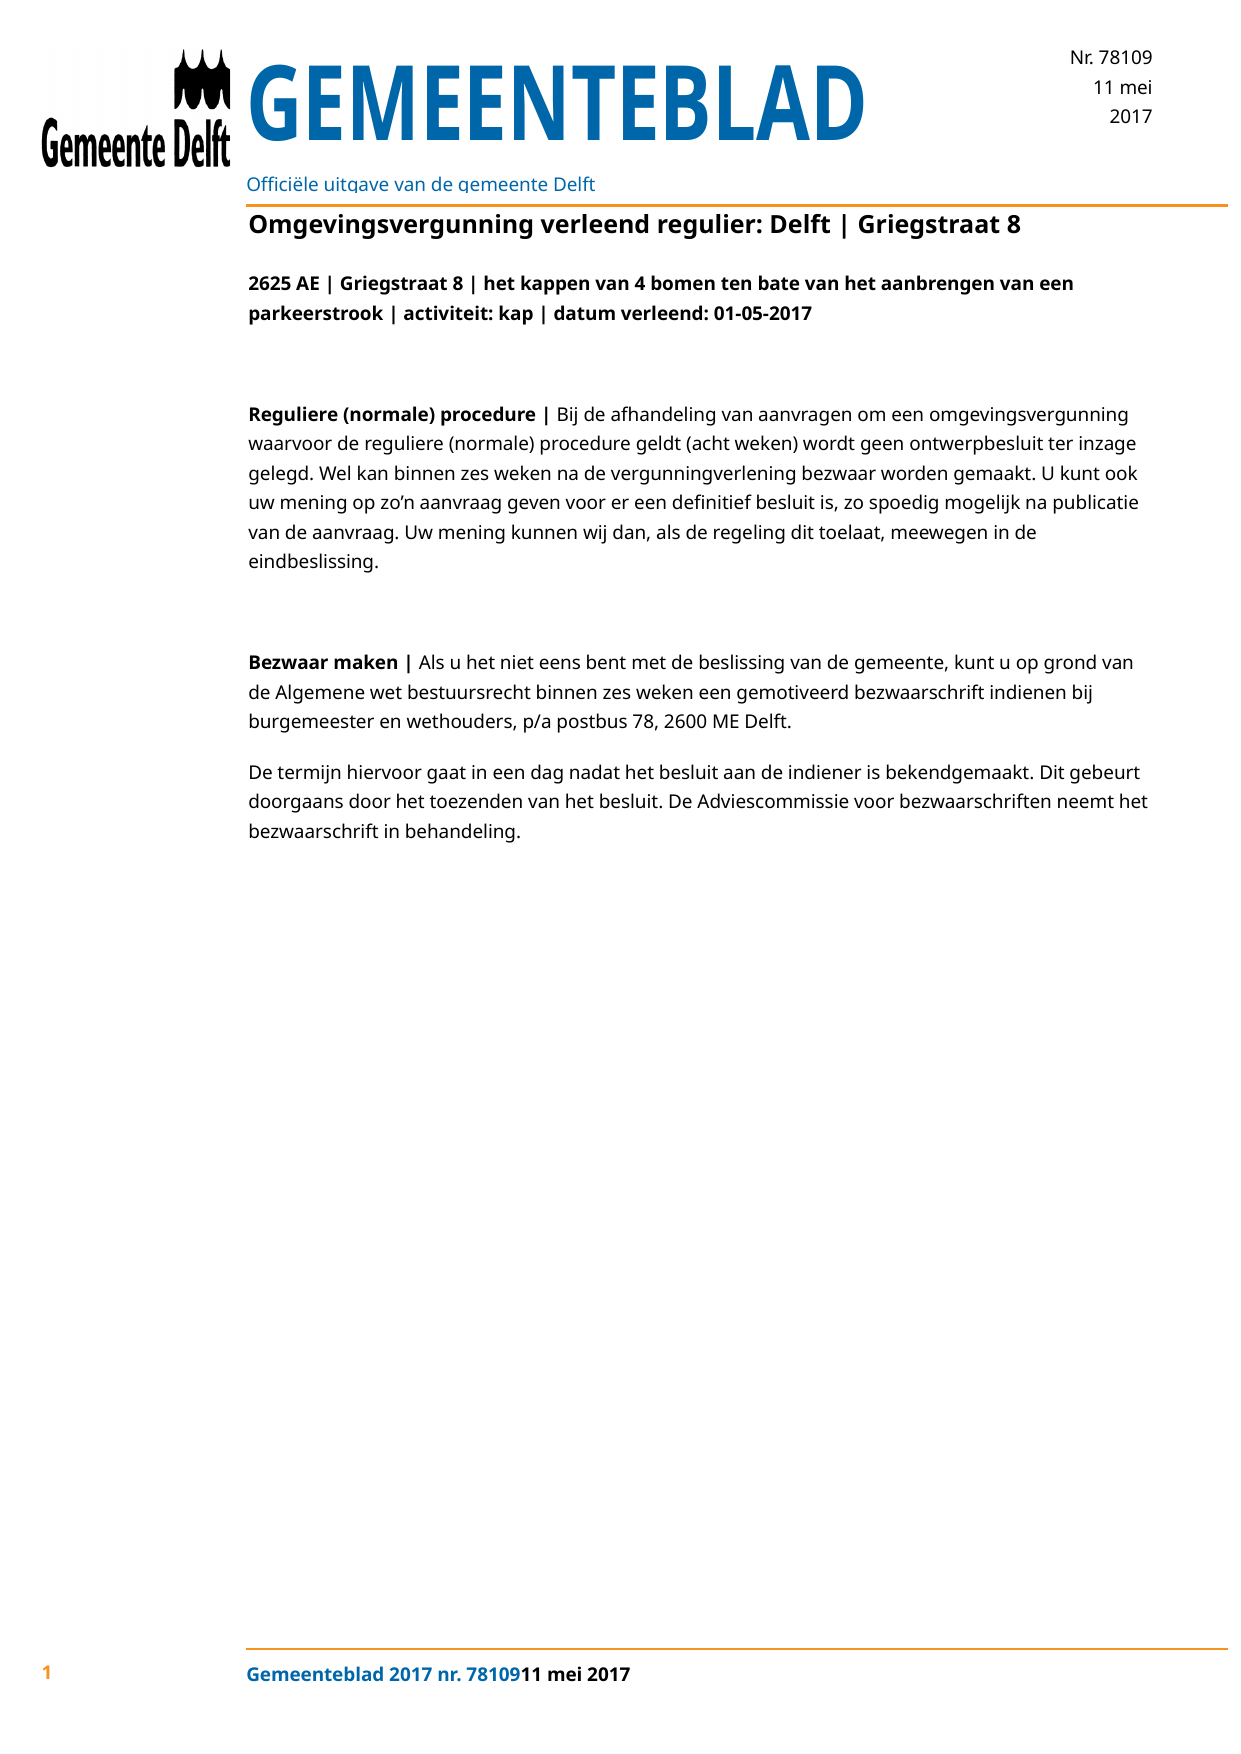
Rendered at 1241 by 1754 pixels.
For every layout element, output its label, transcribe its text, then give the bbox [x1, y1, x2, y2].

text Reguliere (normale) procedure | Bij de afhandeling van aanvragen om een omgevingsvergunning waarvoor de reguliere (normale) procedure geldt (acht weken) wordt geen ontwerpbesluit ter inzage gelegd. Wel kan binnen zes weken na de vergunningverlening bezwaar worden gemaakt. U kunt ook uw mening op zo’n aanvraag geven voor er een definitief besluit is, zo spoedig mogelijk na publicatie van de aanvraag. Uw mening kunnen wij dan, als de regeling dit toelaat, meewegen in de eindbeslissing. [248, 401, 1152, 574]
text De termijn hiervoor gaat in een dag nadat het besluit aan de indiener is bekendgemaakt. Dit gebeurt doorgaans door het toezenden van het besluit. De Adviescommissie voor bezwaarschriften neemt het bezwaarschrift in behandeling. [248, 759, 1152, 844]
text 2625 AE | Griegstraat 8 | het kappen van 4 bomen ten bate van het aanbrengen van een parkeerstrook | activiteit: kap | datum verleend: 01-05-2017 [248, 270, 1152, 326]
picture [41, 47, 231, 172]
text Bezwaar maken | Als u het niet eens bent met de beslissing van de gemeente, kunt u op grond van de Algemene wet bestuursrecht binnen zes weken een gemotiveerd bezwaarschrift indienen bij burgemeester en wethouders, p/a postbus 78, 2600 ME Delft. [248, 649, 1152, 734]
text Omgevingsvergunning verleend regulier: Delft | Griegstraat 8 [248, 207, 1152, 241]
